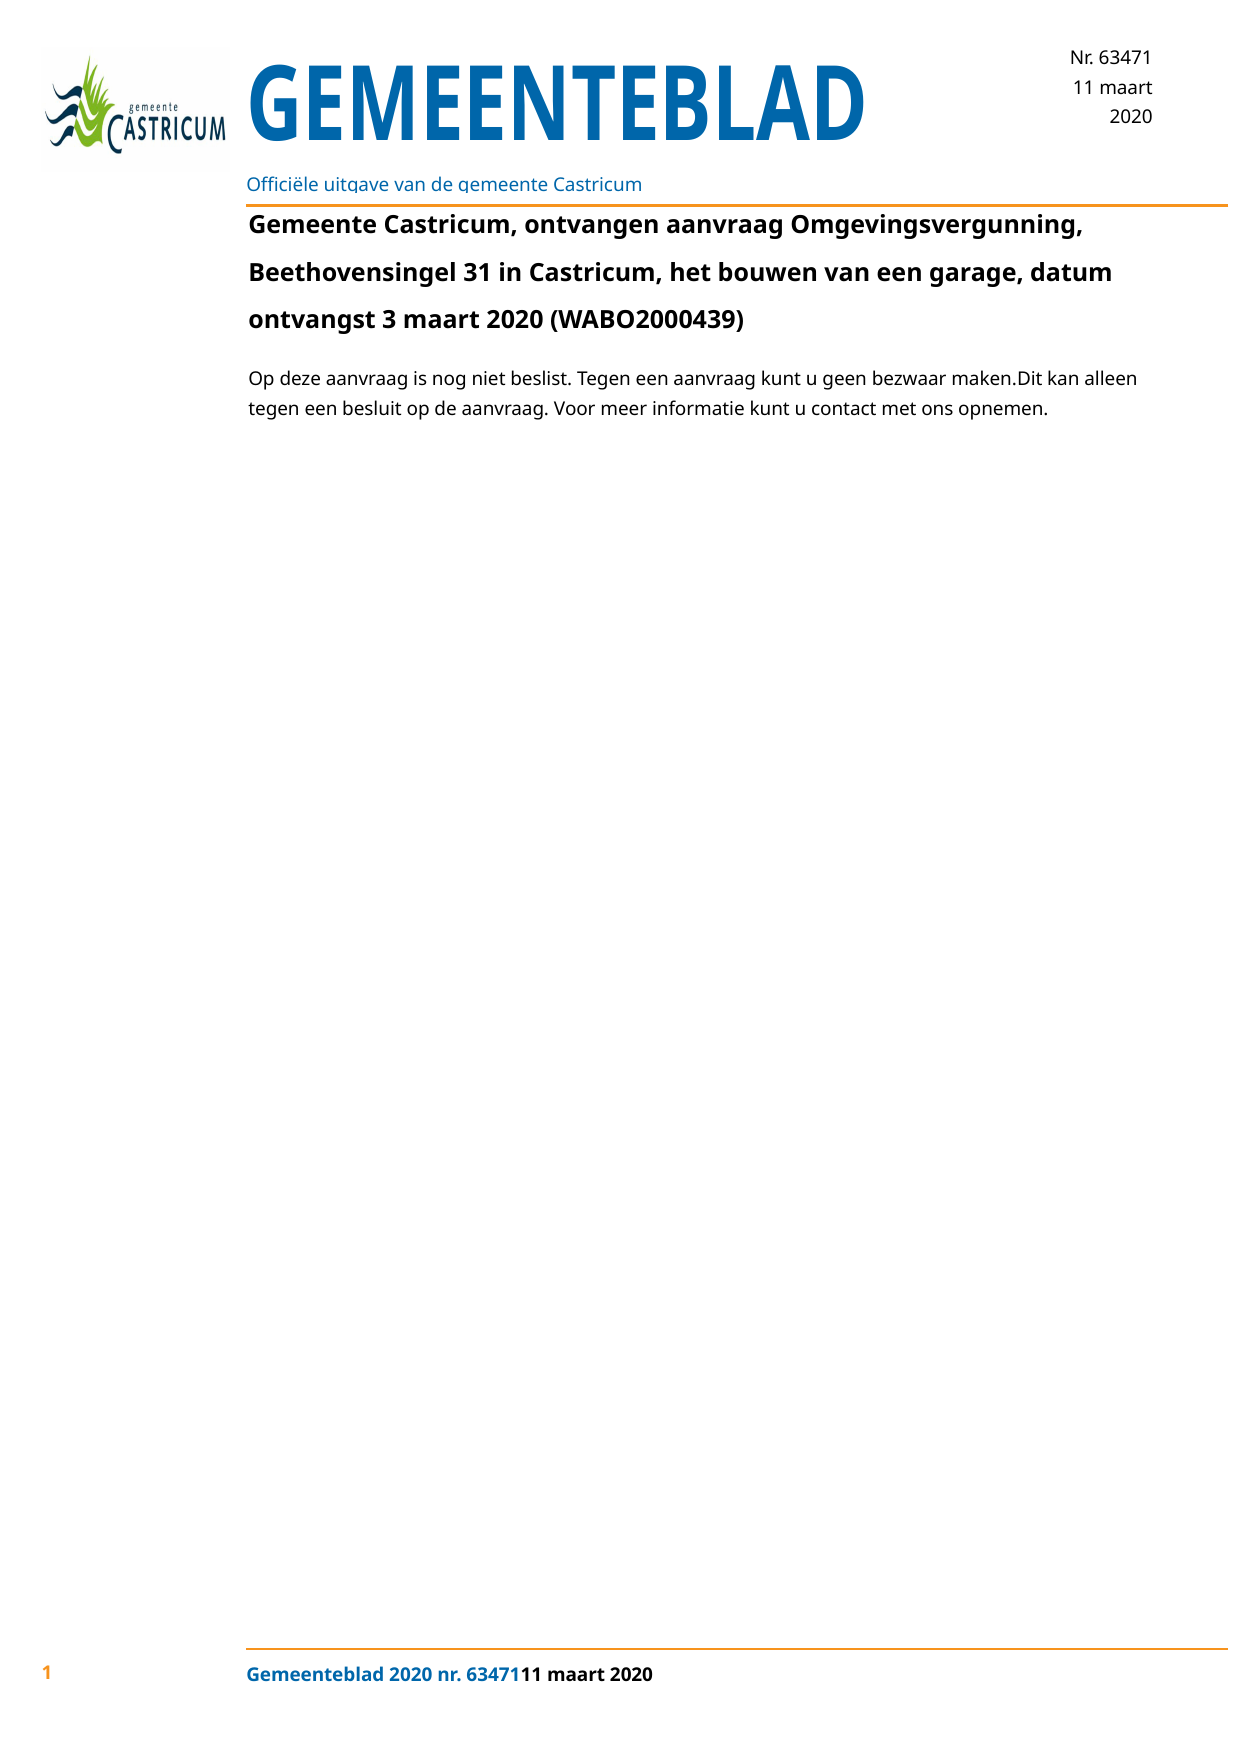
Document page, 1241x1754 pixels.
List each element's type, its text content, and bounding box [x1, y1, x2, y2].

text Op deze aanvraag is nog niet beslist. Tegen een aanvraag kunt u geen bezwaar maken.Dit kan alleen tegen een besluit op de aanvraag. Voor meer informatie kunt u contact met ons opnemen. [248, 366, 1152, 421]
text Gemeente Castricum, ontvangen aanvraag Omgevingsvergunning, Beethovensingel 31 in Castricum, het bouwen van een garage, datum ontvangst 3 maart 2020 (WABO2000439) [248, 207, 1152, 336]
picture [41, 47, 231, 172]
